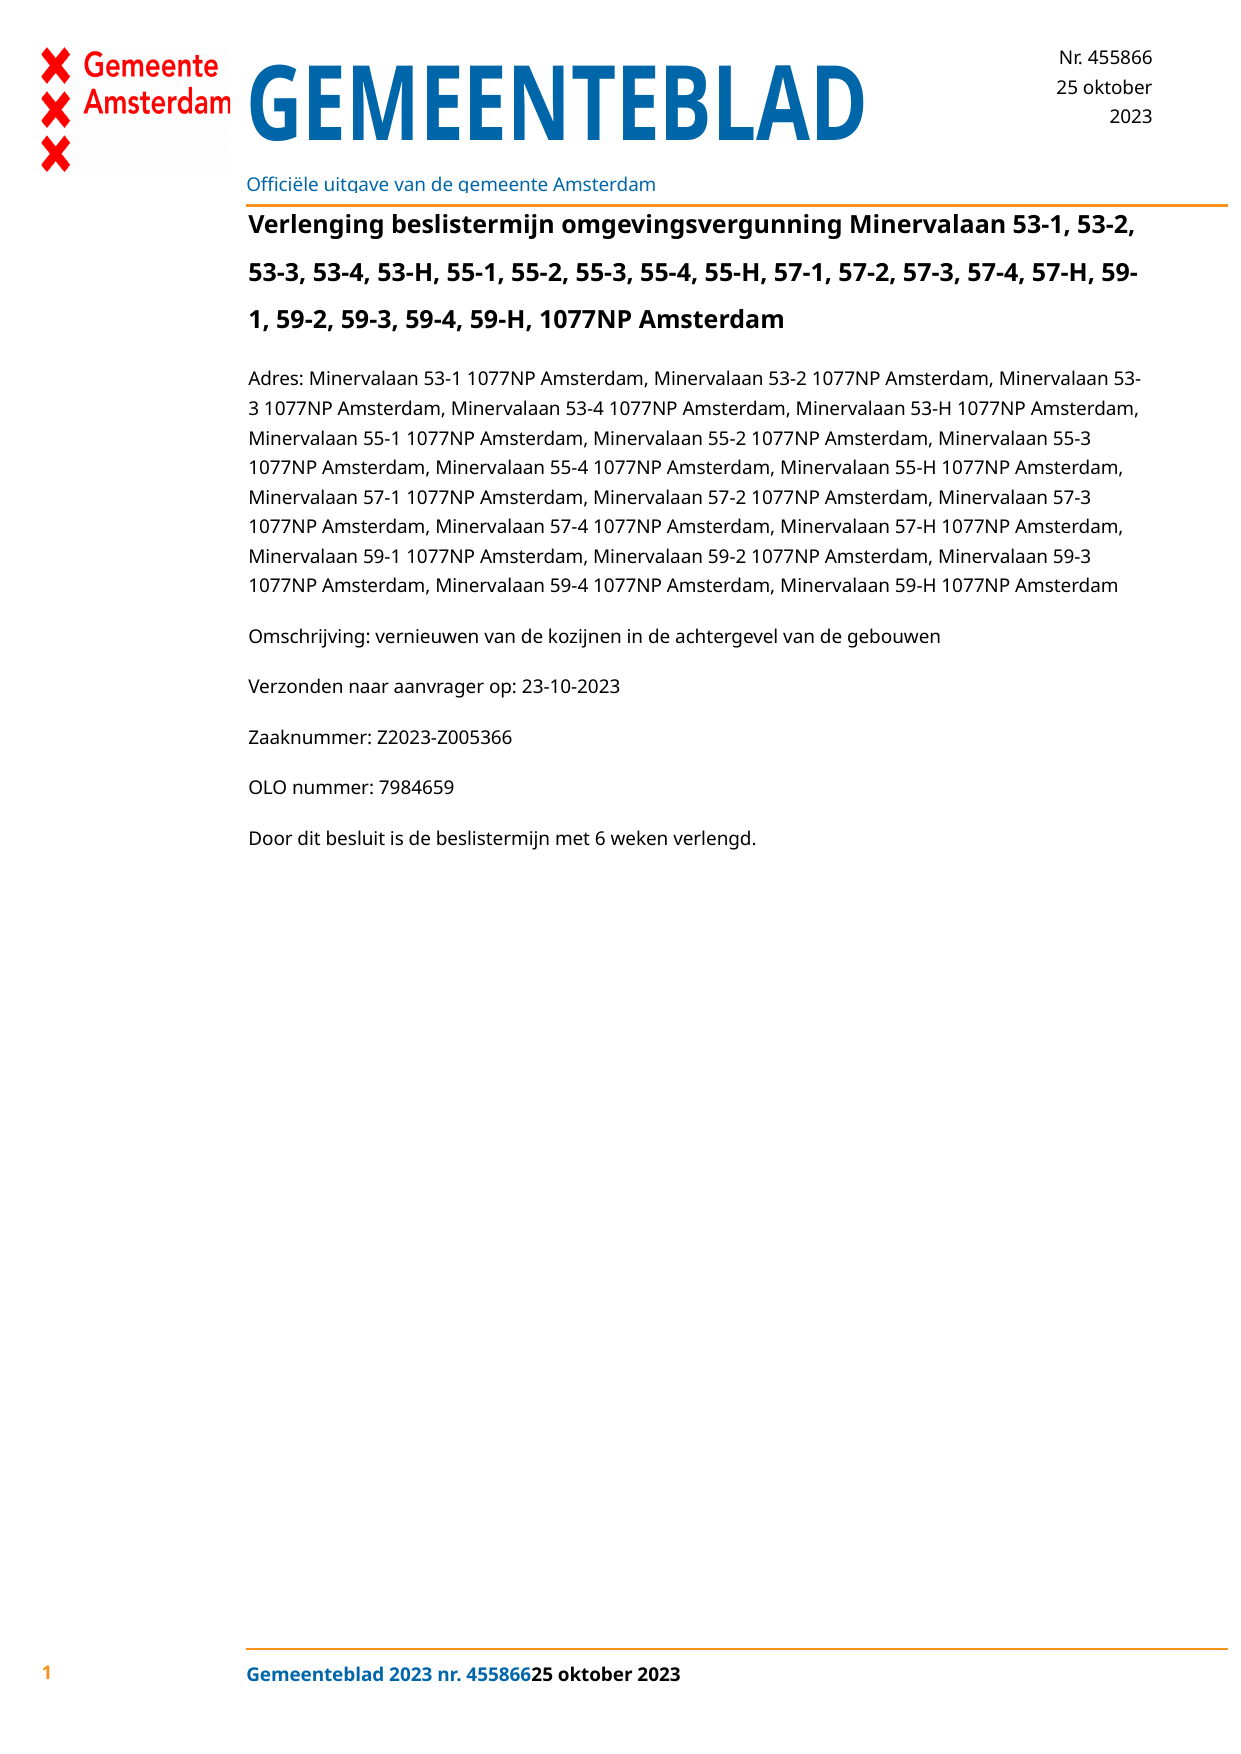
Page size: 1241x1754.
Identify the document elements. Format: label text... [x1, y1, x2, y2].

text Verzonden naar aanvrager op: 23-10-2023 [248, 673, 1152, 699]
text Zaaknummer: Z2023-Z005366 [248, 724, 1152, 749]
text Adres: Minervalaan 53-1 1077NP Amsterdam, Minervalaan 53-2 1077NP Amsterdam, Minervalaan 53-3 1077NP Amsterdam, Minervalaan 53-4 1077NP Amsterdam, Minervalaan 53-H 1077NP Amsterdam, Minervalaan 55-1 1077NP Amsterdam, Minervalaan 55-2 1077NP Amsterdam, Minervalaan 55-3 1077NP Amsterdam, Minervalaan 55-4 1077NP Amsterdam, Minervalaan 55-H 1077NP Amsterdam, Minervalaan 57-1 1077NP Amsterdam, Minervalaan 57-2 1077NP Amsterdam, Minervalaan 57-3 1077NP Amsterdam, Minervalaan 57-4 1077NP Amsterdam, Minervalaan 57-H 1077NP Amsterdam, Minervalaan 59-1 1077NP Amsterdam, Minervalaan 59-2 1077NP Amsterdam, Minervalaan 59-3 1077NP Amsterdam, Minervalaan 59-4 1077NP Amsterdam, Minervalaan 59-H 1077NP Amsterdam [248, 366, 1152, 598]
picture [41, 47, 231, 172]
text Omschrijving: vernieuwen van de kozijnen in de achtergevel van de gebouwen [248, 623, 1152, 649]
text OLO nummer: 7984659 [248, 774, 1152, 800]
text Door dit besluit is de beslistermijn met 6 weken verlengd. [248, 825, 1152, 850]
text Verlenging beslistermijn omgevingsvergunning Minervalaan 53-1, 53-2, 53-3, 53-4, 53-H, 55-1, 55-2, 55-3, 55-4, 55-H, 57-1, 57-2, 57-3, 57-4, 57-H, 59-1, 59-2, 59-3, 59-4, 59-H, 1077NP Amsterdam [248, 207, 1152, 336]
